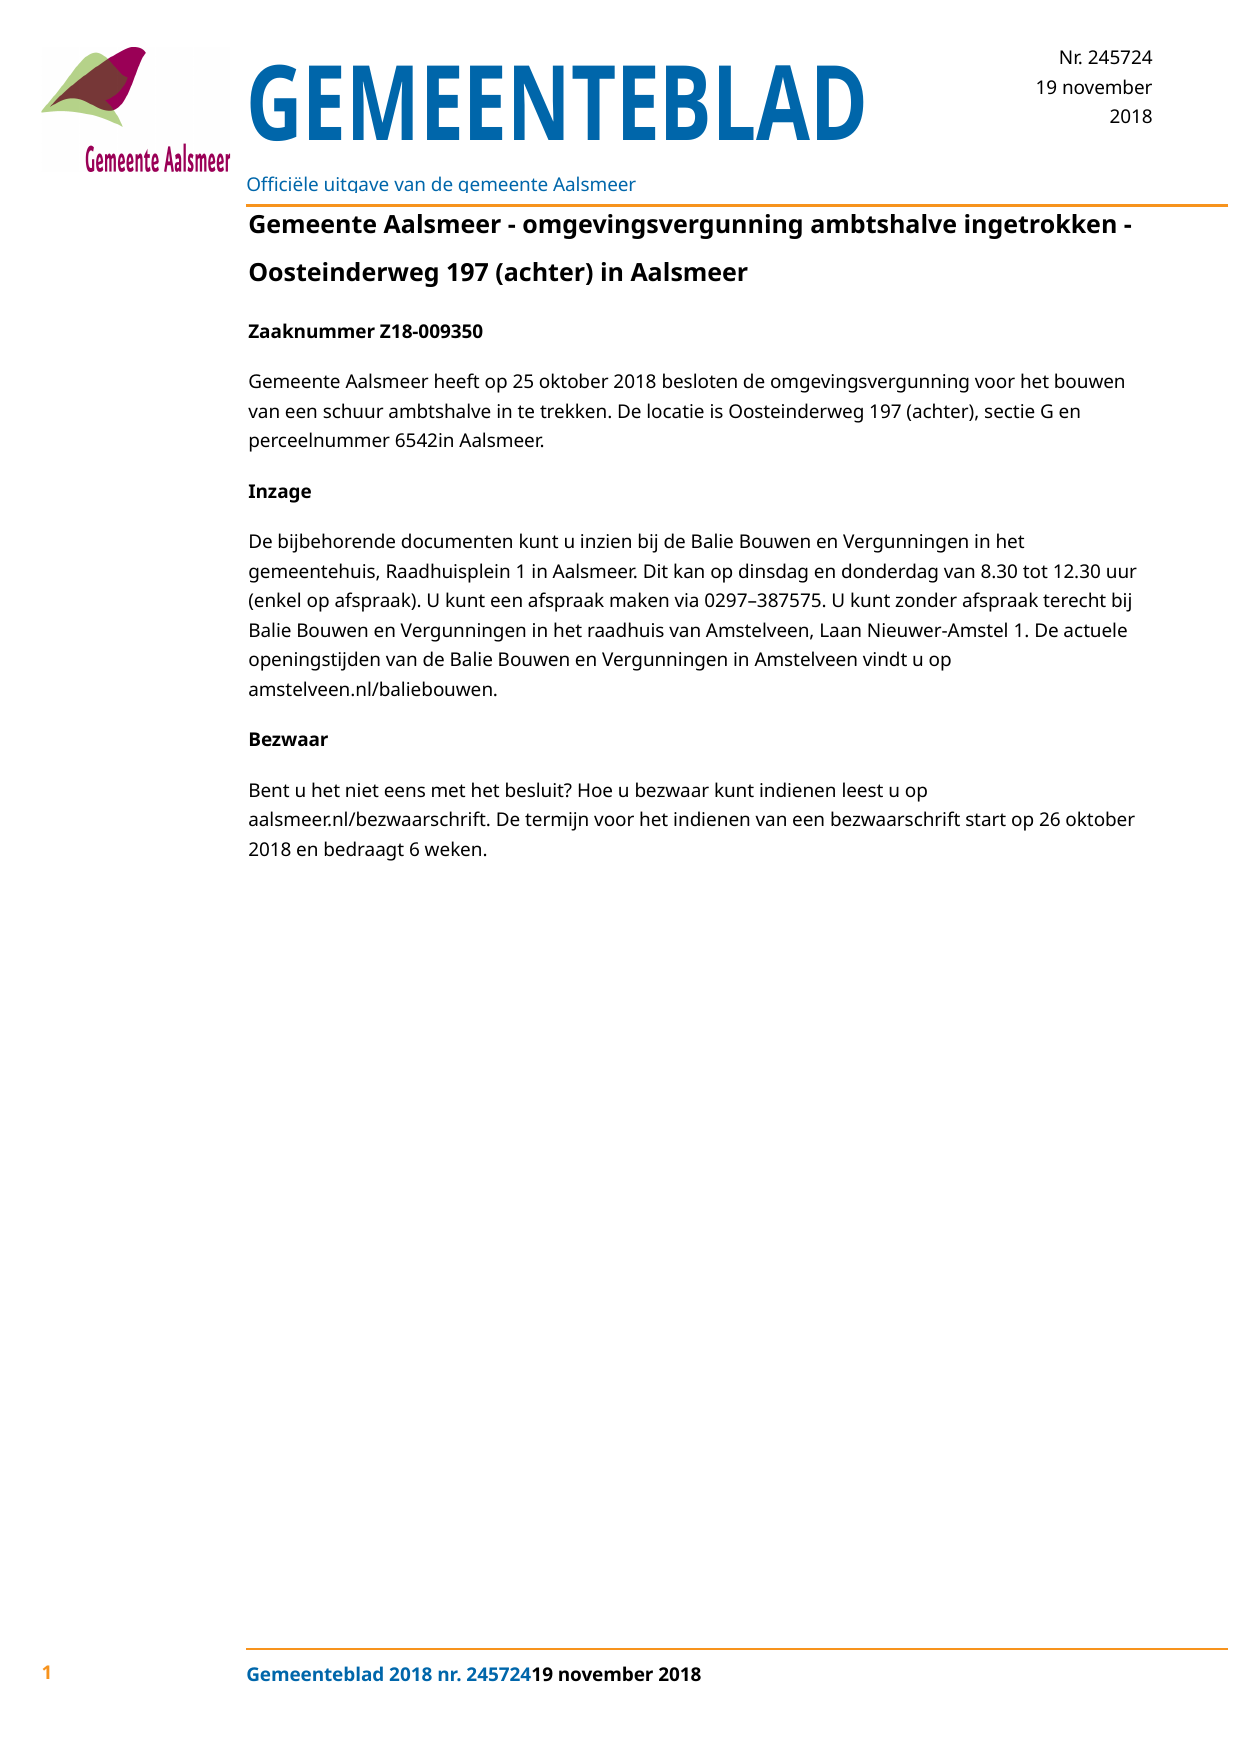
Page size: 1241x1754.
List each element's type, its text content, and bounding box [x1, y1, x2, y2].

picture [41, 47, 231, 172]
text De bijbehorende documenten kunt u inzien bij de Balie Bouwen en Vergunningen in het gemeentehuis, Raadhuisplein 1 in Aalsmeer. Dit kan op dinsdag en donderdag van 8.30 tot 12.30 uur (enkel op afspraak). U kunt een afspraak maken via 0297–387575. U kunt zonder afspraak terecht bij Balie Bouwen en Vergunningen in het raadhuis van Amstelveen, Laan Nieuwer-Amstel 1. De actuele openingstijden van de Balie Bouwen en Vergunningen in Amstelveen vindt u op amstelveen.nl/baliebouwen. [248, 528, 1152, 702]
text Bezwaar [248, 727, 1152, 752]
text Bent u het niet eens met het besluit? Hoe u bezwaar kunt indienen leest u op aalsmeer.nl/bezwaarschrift. De termijn voor het indienen van een bezwaarschrift start op 26 oktober 2018 en bedraagt 6 weken. [248, 777, 1152, 862]
text Zaaknummer Z18-009350 [248, 318, 1152, 344]
text Inzage [248, 478, 1152, 504]
text Gemeente Aalsmeer - omgevingsvergunning ambtshalve ingetrokken - Oosteinderweg 197 (achter) in Aalsmeer [248, 207, 1152, 288]
text Gemeente Aalsmeer heeft op 25 oktober 2018 besloten de omgevingsvergunning voor het bouwen van een schuur ambtshalve in te trekken. De locatie is Oosteinderweg 197 (achter), sectie G en perceelnummer 6542in Aalsmeer. [248, 368, 1152, 453]
